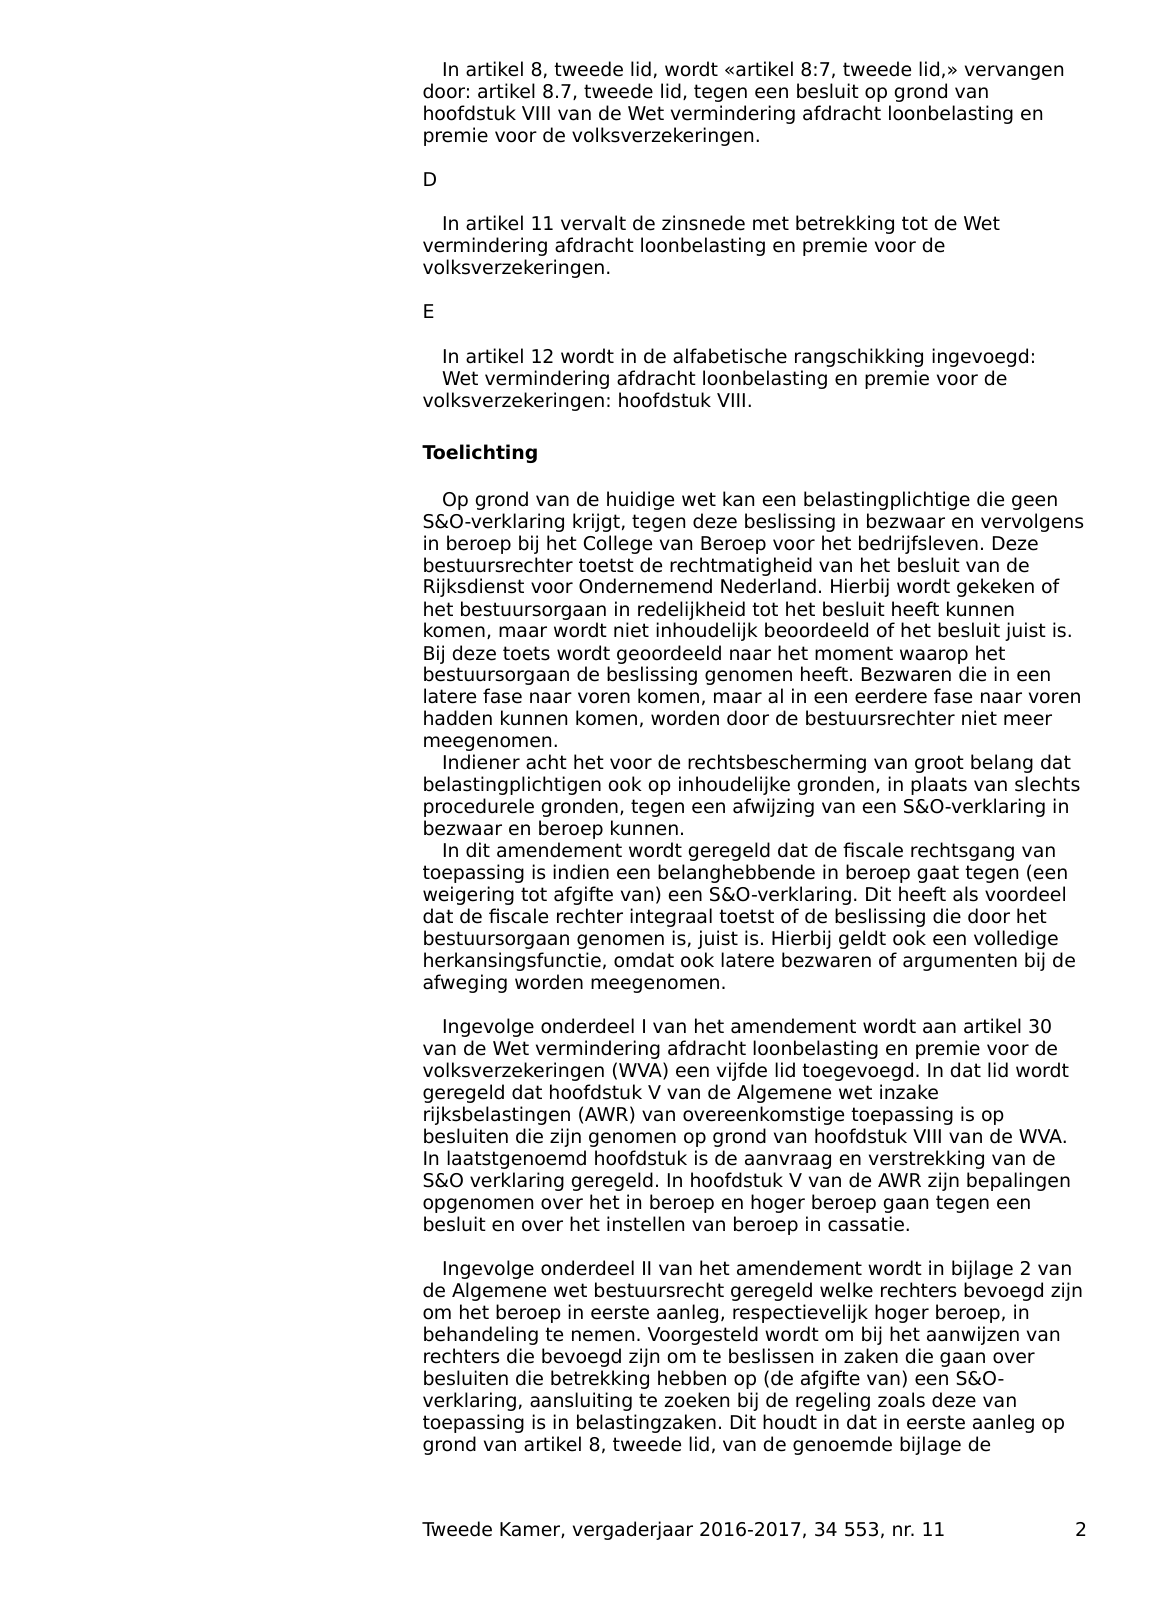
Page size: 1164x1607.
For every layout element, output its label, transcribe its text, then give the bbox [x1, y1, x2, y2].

text E [422, 301, 1087, 323]
text D [422, 169, 1087, 191]
text Ingevolge onderdeel II van het amendement wordt in bijlage 2 van de Algemene wet bestuursrecht geregeld welke rechters bevoegd zijn om het beroep in eerste aanleg, respectievelijk hoger beroep, in behandeling te nemen. Voorgesteld wordt om bij het aanwijzen van rechters die bevoegd zijn om te beslissen in zaken die gaan over besluiten die betrekking hebben op (de afgifte van) een S&O-verklaring, aansluiting te zoeken bij de regeling zoals deze van toepassing is in belastingzaken. Dit houdt in dat in eerste aanleg op grond van artikel 8, tweede lid, van de genoemde bijlage de [422, 1258, 1087, 1456]
text Ingevolge onderdeel I van het amendement wordt aan artikel 30 van de Wet vermindering afdracht loonbelasting en premie voor de volksverzekeringen (WVA) een vijfde lid toegevoegd. In dat lid wordt geregeld dat hoofdstuk V van de Algemene wet inzake rijksbelastingen (AWR) van overeenkomstige toepassing is op besluiten die zijn genomen op grond van hoofdstuk VIII van de WVA. In laatstgenoemd hoofdstuk is de aanvraag en verstrekking van de S&O verklaring geregeld. In hoofdstuk V van de AWR zijn bepalingen opgenomen over het in beroep en hoger beroep gaan tegen een besluit en over het instellen van beroep in cassatie. [422, 1016, 1087, 1236]
text In artikel 11 vervalt de zinsnede met betrekking tot de Wet vermindering afdracht loonbelasting en premie voor de volksverzekeringen. [422, 213, 1087, 279]
text In dit amendement wordt geregeld dat de fiscale rechtsgang van toepassing is indien een belanghebbende in beroep gaat tegen (een weigering tot afgifte van) een S&O-verklaring. Dit heeft als voordeel dat de fiscale rechter integraal toetst of de beslissing die door het bestuursorgaan genomen is, juist is. Hierbij geldt ook een volledige herkansingsfunctie, omdat ook latere bezwaren of argumenten bij de afweging worden meegenomen. [422, 840, 1087, 994]
text In artikel 8, tweede lid, wordt «artikel 8:7, tweede lid,» vervangen door: artikel 8.7, tweede lid, tegen een besluit op grond van hoofdstuk VIII van de Wet vermindering afdracht loonbelasting en premie voor de volksverzekeringen. [422, 59, 1087, 147]
text Wet vermindering afdracht loonbelasting en premie voor de volksverzekeringen: hoofdstuk VIII. [422, 368, 1087, 412]
text Indiener acht het voor de rechtsbescherming van groot belang dat belastingplichtigen ook op inhoudelijke gronden, in plaats van slechts procedurele gronden, tegen een afwijzing van een S&O-verklaring in bezwaar en beroep kunnen. [422, 752, 1087, 840]
subtitle Toelichting [422, 442, 1087, 463]
text Op grond van de huidige wet kan een belastingplichtige die geen S&O-verklaring krijgt, tegen deze beslissing in bezwaar en vervolgens in beroep bij het College van Beroep voor het bedrijfsleven. Deze bestuursrechter toetst de rechtmatigheid van het besluit van de Rijksdienst voor Ondernemend Nederland. Hierbij wordt gekeken of het bestuursorgaan in redelijkheid tot het besluit heeft kunnen komen, maar wordt niet inhoudelijk beoordeeld of het besluit juist is. Bij deze toets wordt geoordeeld naar het moment waarop het bestuursorgaan de beslissing genomen heeft. Bezwaren die in een latere fase naar voren komen, maar al in een eerdere fase naar voren hadden kunnen komen, worden door de bestuursrechter niet meer meegenomen. [422, 488, 1087, 752]
text In artikel 12 wordt in de alfabetische rangschikking ingevoegd: [422, 346, 1087, 368]
